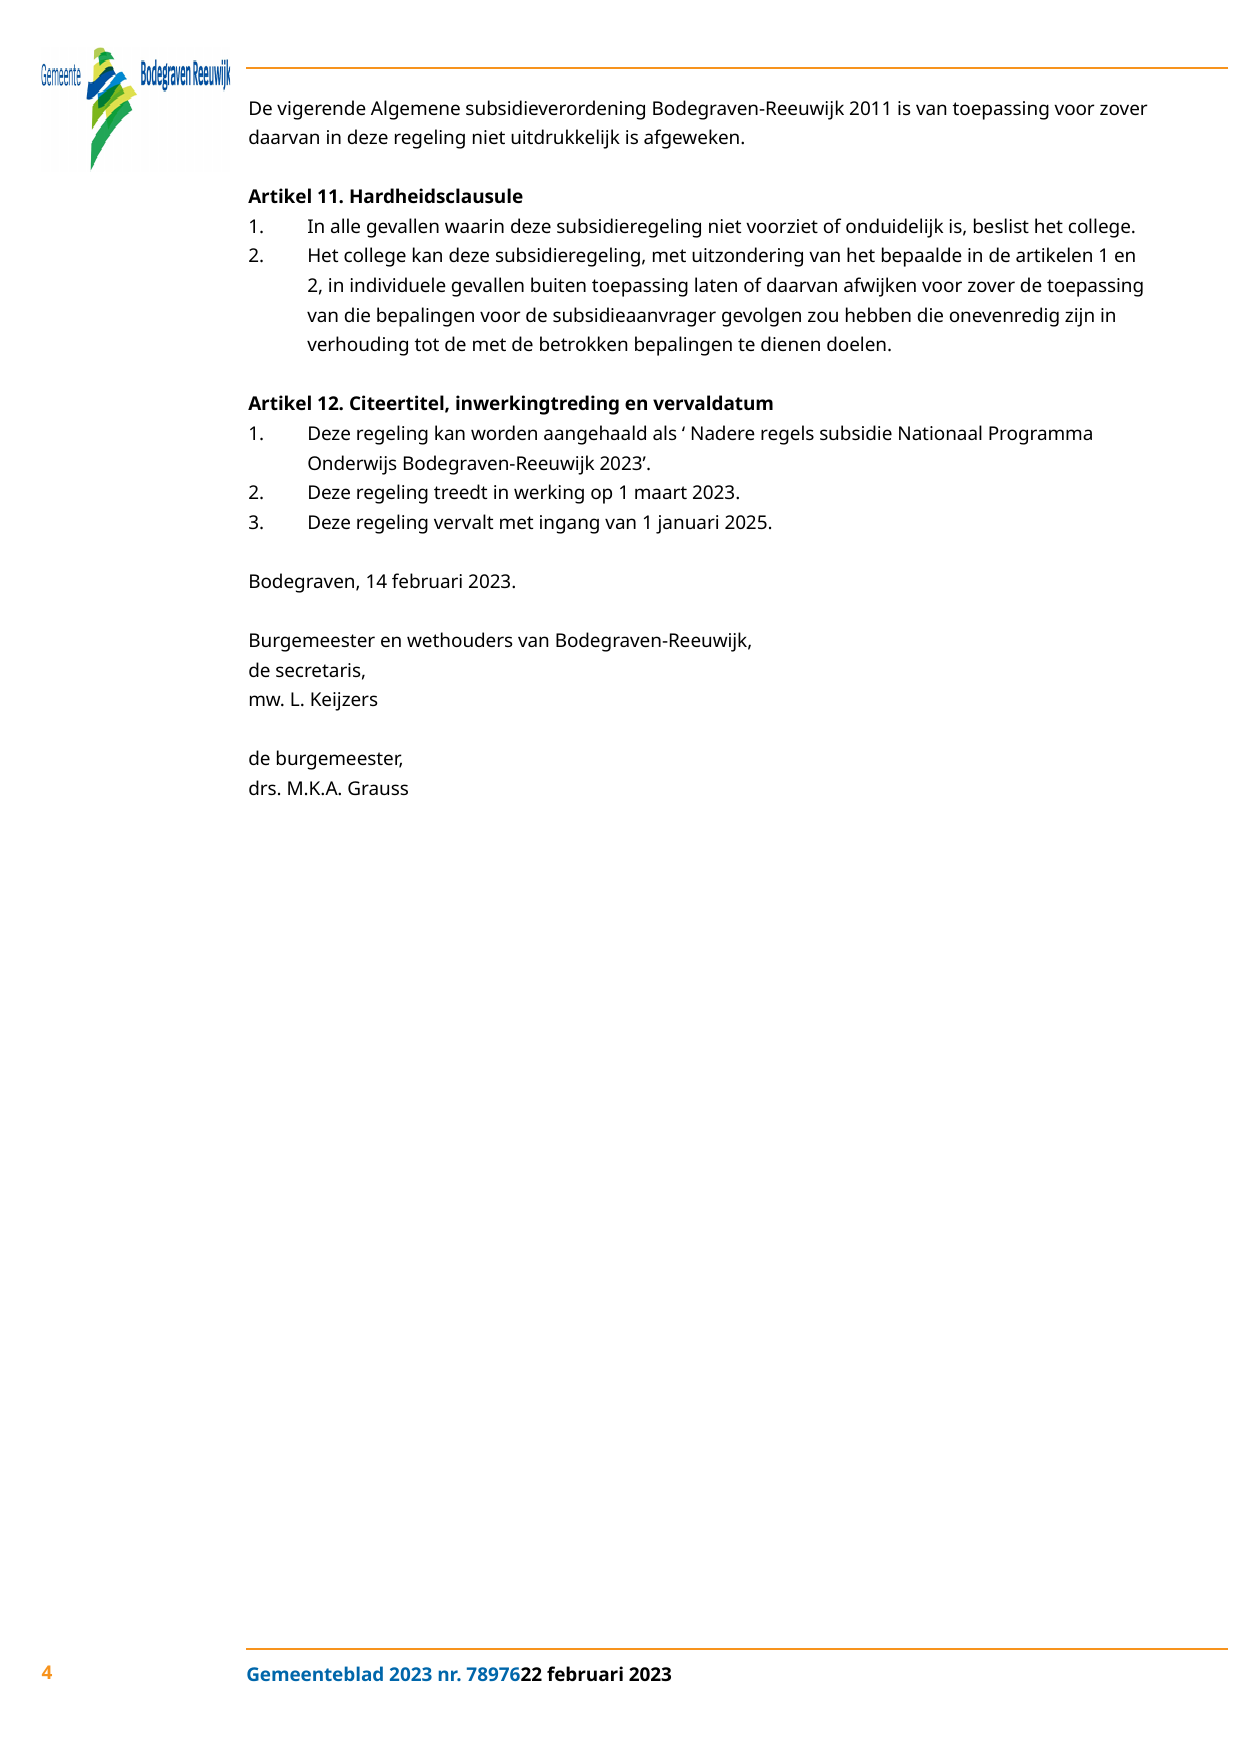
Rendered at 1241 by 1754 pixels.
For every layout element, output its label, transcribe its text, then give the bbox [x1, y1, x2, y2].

text Bodegraven, 14 februari 2023. [248, 568, 1152, 594]
picture [41, 47, 231, 172]
text de secretaris, [248, 657, 1152, 683]
text mw. L. Keijzers [248, 686, 1152, 712]
text drs. M.K.A. Grauss [248, 775, 1152, 801]
list Deze regeling treedt in werking op 1 maart 2023. [248, 479, 1152, 505]
text de burgemeester, [248, 746, 1152, 771]
text Burgemeester en wethouders van Bodegraven-Reeuwijk, [248, 627, 1152, 653]
text Artikel 12. Citeertitel, inwerkingtreding en vervaldatum [248, 391, 1152, 416]
text De vigerende Algemene subsidieverordening Bodegraven-Reeuwijk 2011 is van toepassing voor zover daarvan in deze regeling niet uitdrukkelijk is afgeweken. [248, 95, 1152, 150]
text Artikel 11. Hardheidsclausule [248, 183, 1152, 209]
list Deze regeling kan worden aangehaald als ‘ Nadere regels subsidie Nationaal Programma Onderwijs Bodegraven-Reeuwijk 2023’. [248, 420, 1152, 476]
list Deze regeling vervalt met ingang van 1 januari 2025. [248, 509, 1152, 535]
list In alle gevallen waarin deze subsidieregeling niet voorziet of onduidelijk is, beslist het college. [248, 213, 1152, 239]
list Het college kan deze subsidieregeling, met uitzondering van het bepaalde in de artikelen 1 en 2, in individuele gevallen buiten toepassing laten of daarvan afwijken voor zover de toepassing van die bepalingen voor de subsidieaanvrager gevolgen zou hebben die onevenredig zijn in verhouding tot de met de betrokken bepalingen te dienen doelen. [248, 243, 1152, 357]
